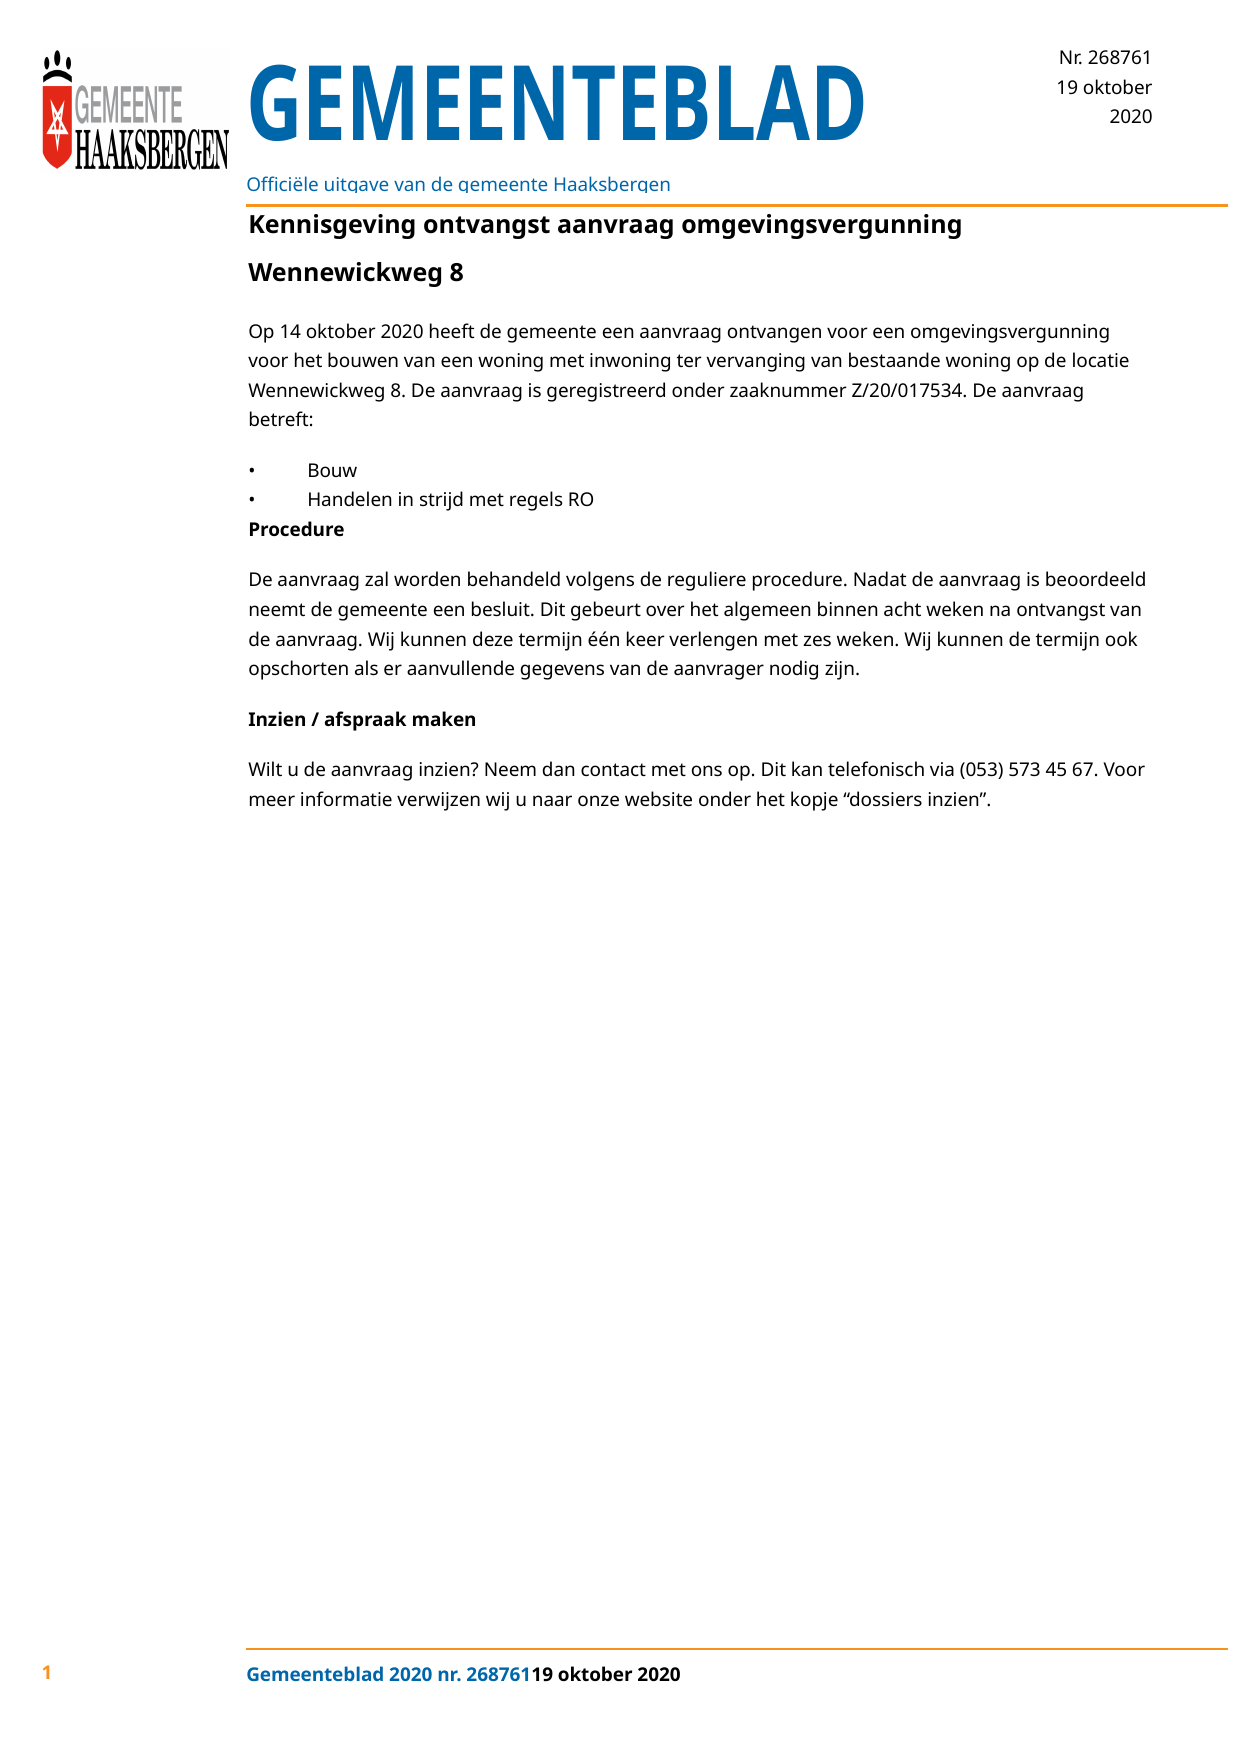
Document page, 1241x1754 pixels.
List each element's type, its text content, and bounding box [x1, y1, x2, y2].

list Bouw [248, 457, 1152, 483]
text De aanvraag zal worden behandeld volgens de reguliere procedure. Nadat de aanvraag is beoordeeld neemt de gemeente een besluit. Dit gebeurt over het algemeen binnen acht weken na ontvangst van de aanvraag. Wij kunnen deze termijn één keer verlengen met zes weken. Wij kunnen de termijn ook opschorten als er aanvullende gegevens van de aanvrager nodig zijn. [248, 567, 1152, 681]
text Kennisgeving ontvangst aanvraag omgevingsvergunning Wennewickweg 8 [248, 207, 1152, 288]
text Inzien / afspraak maken [248, 706, 1152, 732]
picture [41, 47, 231, 172]
text Procedure [248, 516, 1152, 542]
list Handelen in strijd met regels RO [248, 487, 1152, 512]
text Wilt u de aanvraag inzien? Neem dan contact met ons op. Dit kan telefonisch via (053) 573 45 67. Voor meer informatie verwijzen wij u naar onze website onder het kopje “dossiers inzien”. [248, 756, 1152, 812]
text Op 14 oktober 2020 heeft de gemeente een aanvraag ontvangen voor een omgevingsvergunning voor het bouwen van een woning met inwoning ter vervanging van bestaande woning op de locatie Wennewickweg 8. De aanvraag is geregistreerd onder zaaknummer Z/20/017534. De aanvraag betreft: [248, 318, 1152, 432]
